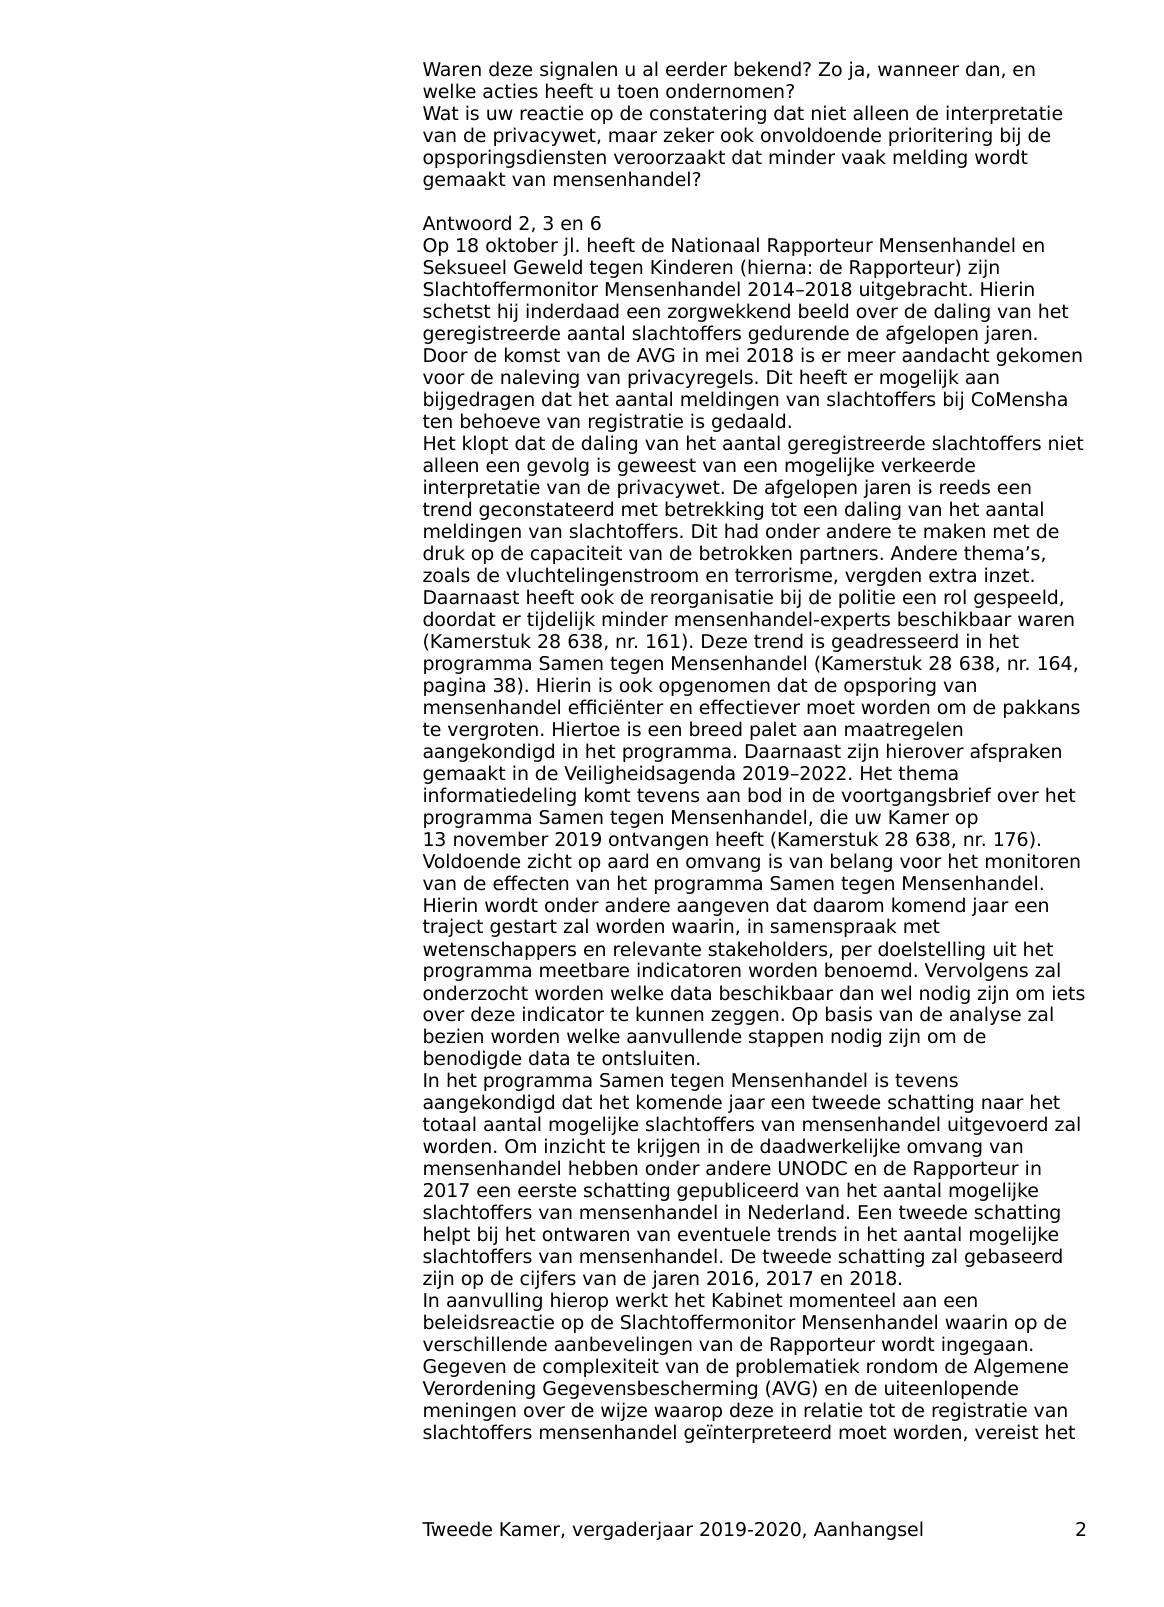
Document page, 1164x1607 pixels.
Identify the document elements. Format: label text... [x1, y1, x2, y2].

text Voldoende zicht op aard en omvang is van belang voor het monitoren van de effecten van het programma Samen tegen Mensenhandel. Hierin wordt onder andere aangeven dat daarom komend jaar een traject gestart zal worden waarin, in samenspraak met wetenschappers en relevante stakeholders, per doelstelling uit het programma meetbare indicatoren worden benoemd. Vervolgens zal onderzocht worden welke data beschikbaar dan wel nodig zijn om iets over deze indicator te kunnen zeggen. Op basis van de analyse zal bezien worden welke aanvullende stappen nodig zijn om de benodigde data te ontsluiten. [422, 851, 1087, 1070]
text Waren deze signalen u al eerder bekend? Zo ja, wanneer dan, en welke acties heeft u toen ondernomen? [422, 59, 1087, 103]
text Wat is uw reactie op de constatering dat niet alleen de interpretatie van de privacywet, maar zeker ook onvoldoende prioritering bij de opsporingsdiensten veroorzaakt dat minder vaak melding wordt gemaakt van mensenhandel? [422, 103, 1087, 191]
text In het programma Samen tegen Mensenhandel is tevens aangekondigd dat het komende jaar een tweede schatting naar het totaal aantal mogelijke slachtoffers van mensenhandel uitgevoerd zal worden. Om inzicht te krijgen in de daadwerkelijke omvang van mensenhandel hebben onder andere UNODC en de Rapporteur in 2017 een eerste schatting gepubliceerd van het aantal mogelijke slachtoffers van mensenhandel in Nederland. Een tweede schatting helpt bij het ontwaren van eventuele trends in het aantal mogelijke slachtoffers van mensenhandel. De tweede schatting zal gebaseerd zijn op de cijfers van de jaren 2016, 2017 en 2018. [422, 1070, 1087, 1290]
text Op 18 oktober jl. heeft de Nationaal Rapporteur Mensenhandel en Seksueel Geweld tegen Kinderen (hierna: de Rapporteur) zijn Slachtoffermonitor Mensenhandel 2014–2018 uitgebracht. Hierin schetst hij inderdaad een zorgwekkend beeld over de daling van het geregistreerde aantal slachtoffers gedurende de afgelopen jaren. [422, 235, 1087, 345]
text In aanvulling hierop werkt het Kabinet momenteel aan een beleidsreactie op de Slachtoffermonitor Mensenhandel waarin op de verschillende aanbevelingen van de Rapporteur wordt ingegaan. Gegeven de complexiteit van de problematiek rondom de Algemene Verordening Gegevensbescherming (AVG) en de uiteenlopende meningen over de wijze waarop deze in relatie tot de registratie van slachtoffers mensenhandel geïnterpreteerd moet worden, vereist het [422, 1290, 1087, 1444]
text Door de komst van de AVG in mei 2018 is er meer aandacht gekomen voor de naleving van privacyregels. Dit heeft er mogelijk aan bijgedragen dat het aantal meldingen van slachtoffers bij CoMensha ten behoeve van registratie is gedaald. [422, 345, 1087, 433]
text Antwoord 2, 3 en 6 [422, 213, 1087, 235]
text Het klopt dat de daling van het aantal geregistreerde slachtoffers niet alleen een gevolg is geweest van een mogelijke verkeerde interpretatie van de privacywet. De afgelopen jaren is reeds een trend geconstateerd met betrekking tot een daling van het aantal meldingen van slachtoffers. Dit had onder andere te maken met de druk op de capaciteit van de betrokken partners. Andere thema’s, zoals de vluchtelingenstroom en terrorisme, vergden extra inzet. Daarnaast heeft ook de reorganisatie bij de politie een rol gespeeld, doordat er tijdelijk minder mensenhandel-experts beschikbaar waren (Kamerstuk 28 638, nr. 161). Deze trend is geadresseerd in het programma Samen tegen Mensenhandel (Kamerstuk 28 638, nr. 164, pagina 38). Hierin is ook opgenomen dat de opsporing van mensenhandel efficiënter en effectiever moet worden om de pakkans te vergroten. Hiertoe is een breed palet aan maatregelen aangekondigd in het programma. Daarnaast zijn hierover afspraken gemaakt in de Veiligheidsagenda 2019–2022. Het thema informatiedeling komt tevens aan bod in de voortgangsbrief over het programma Samen tegen Mensenhandel, die uw Kamer op 13 november 2019 ontvangen heeft (Kamerstuk 28 638, nr. 176). [422, 433, 1087, 851]
